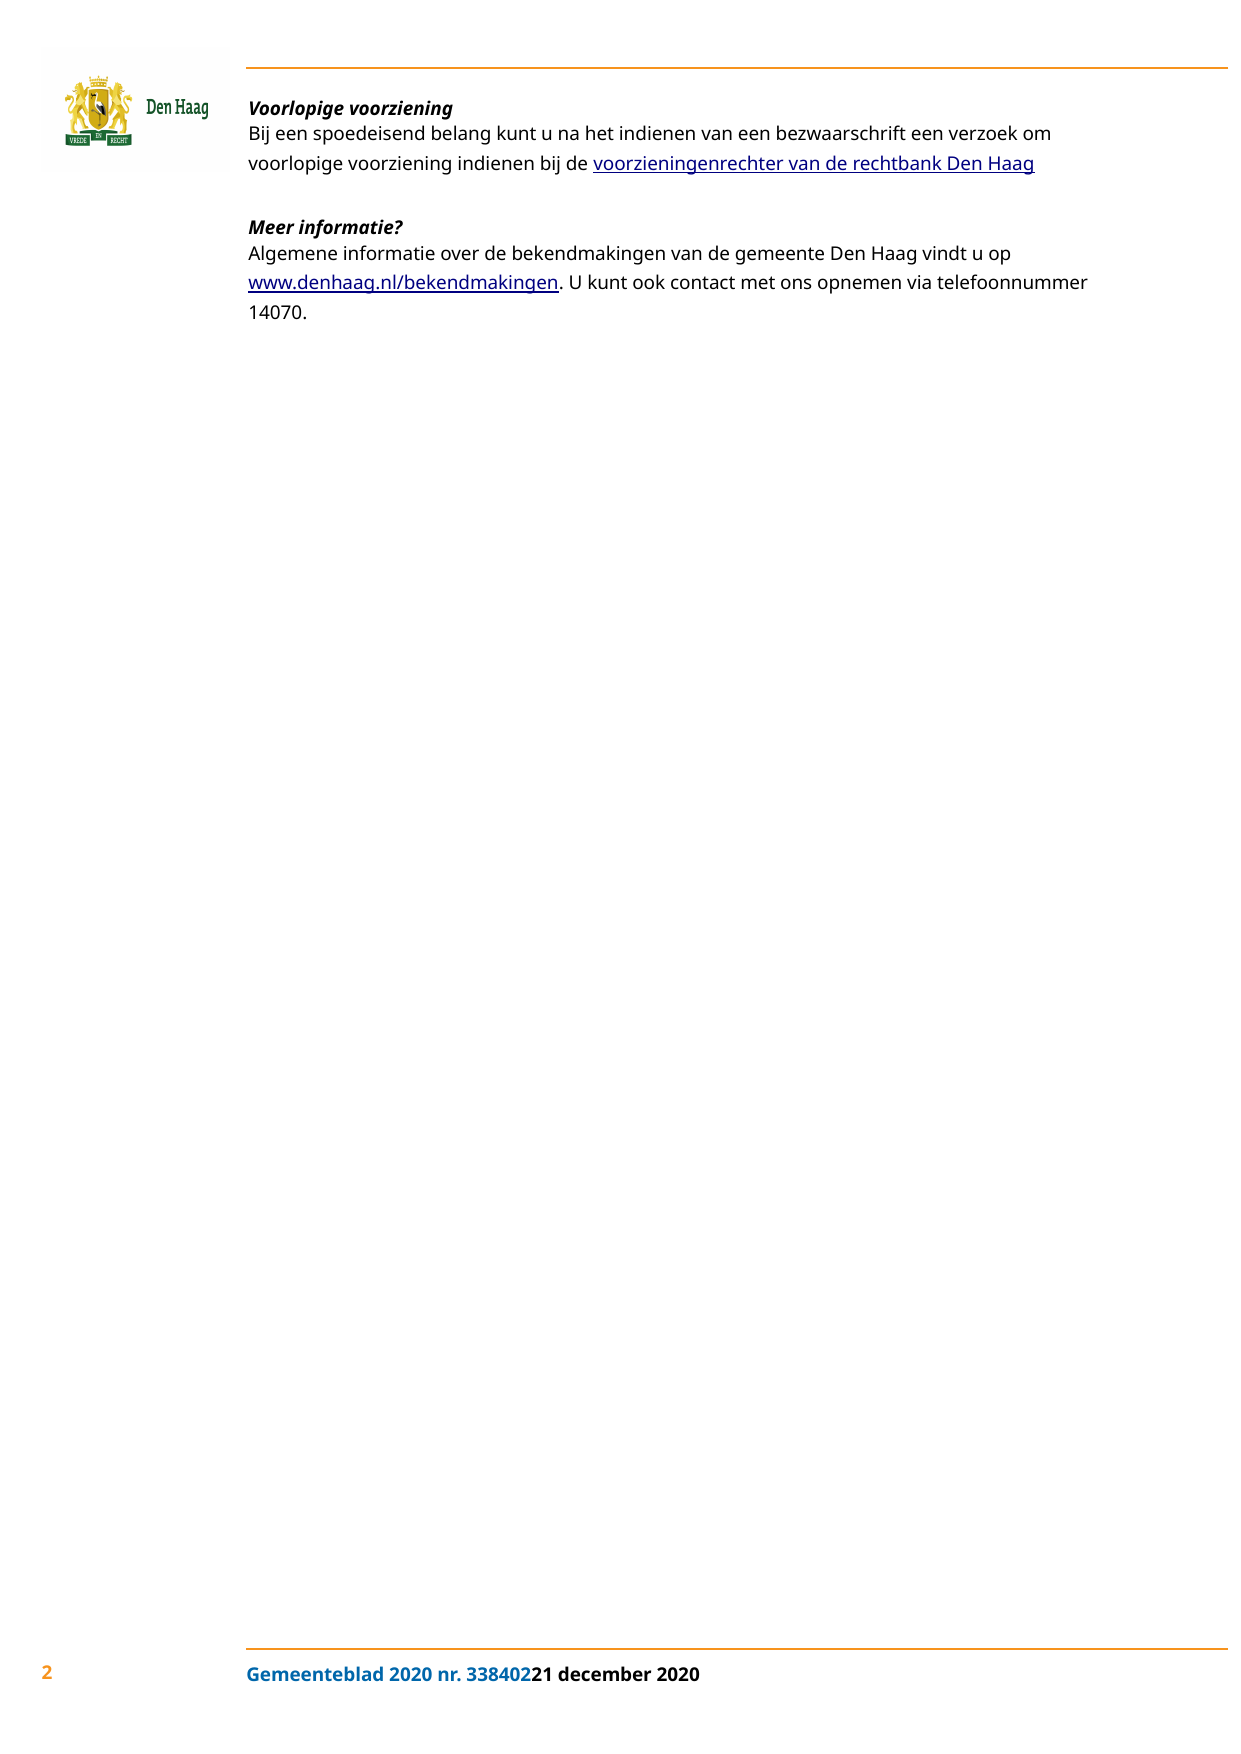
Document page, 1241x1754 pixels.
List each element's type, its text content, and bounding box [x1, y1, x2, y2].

picture [41, 47, 231, 172]
text Voorlopige voorziening [248, 95, 1152, 121]
text Algemene informatie over de bekendmakingen van de gemeente Den Haag vindt u op www.denhaag.nl/bekendmakingen. U kunt ook contact met ons opnemen via telefoonnummer 14070. [248, 240, 1152, 325]
text Bij een spoedeisend belang kunt u na het indienen van een bezwaarschrift een verzoek om voorlopige voorziening indienen bij de voorzieningenrechter van de rechtbank Den Haag [248, 121, 1152, 176]
text Meer informatie? [248, 214, 1152, 240]
